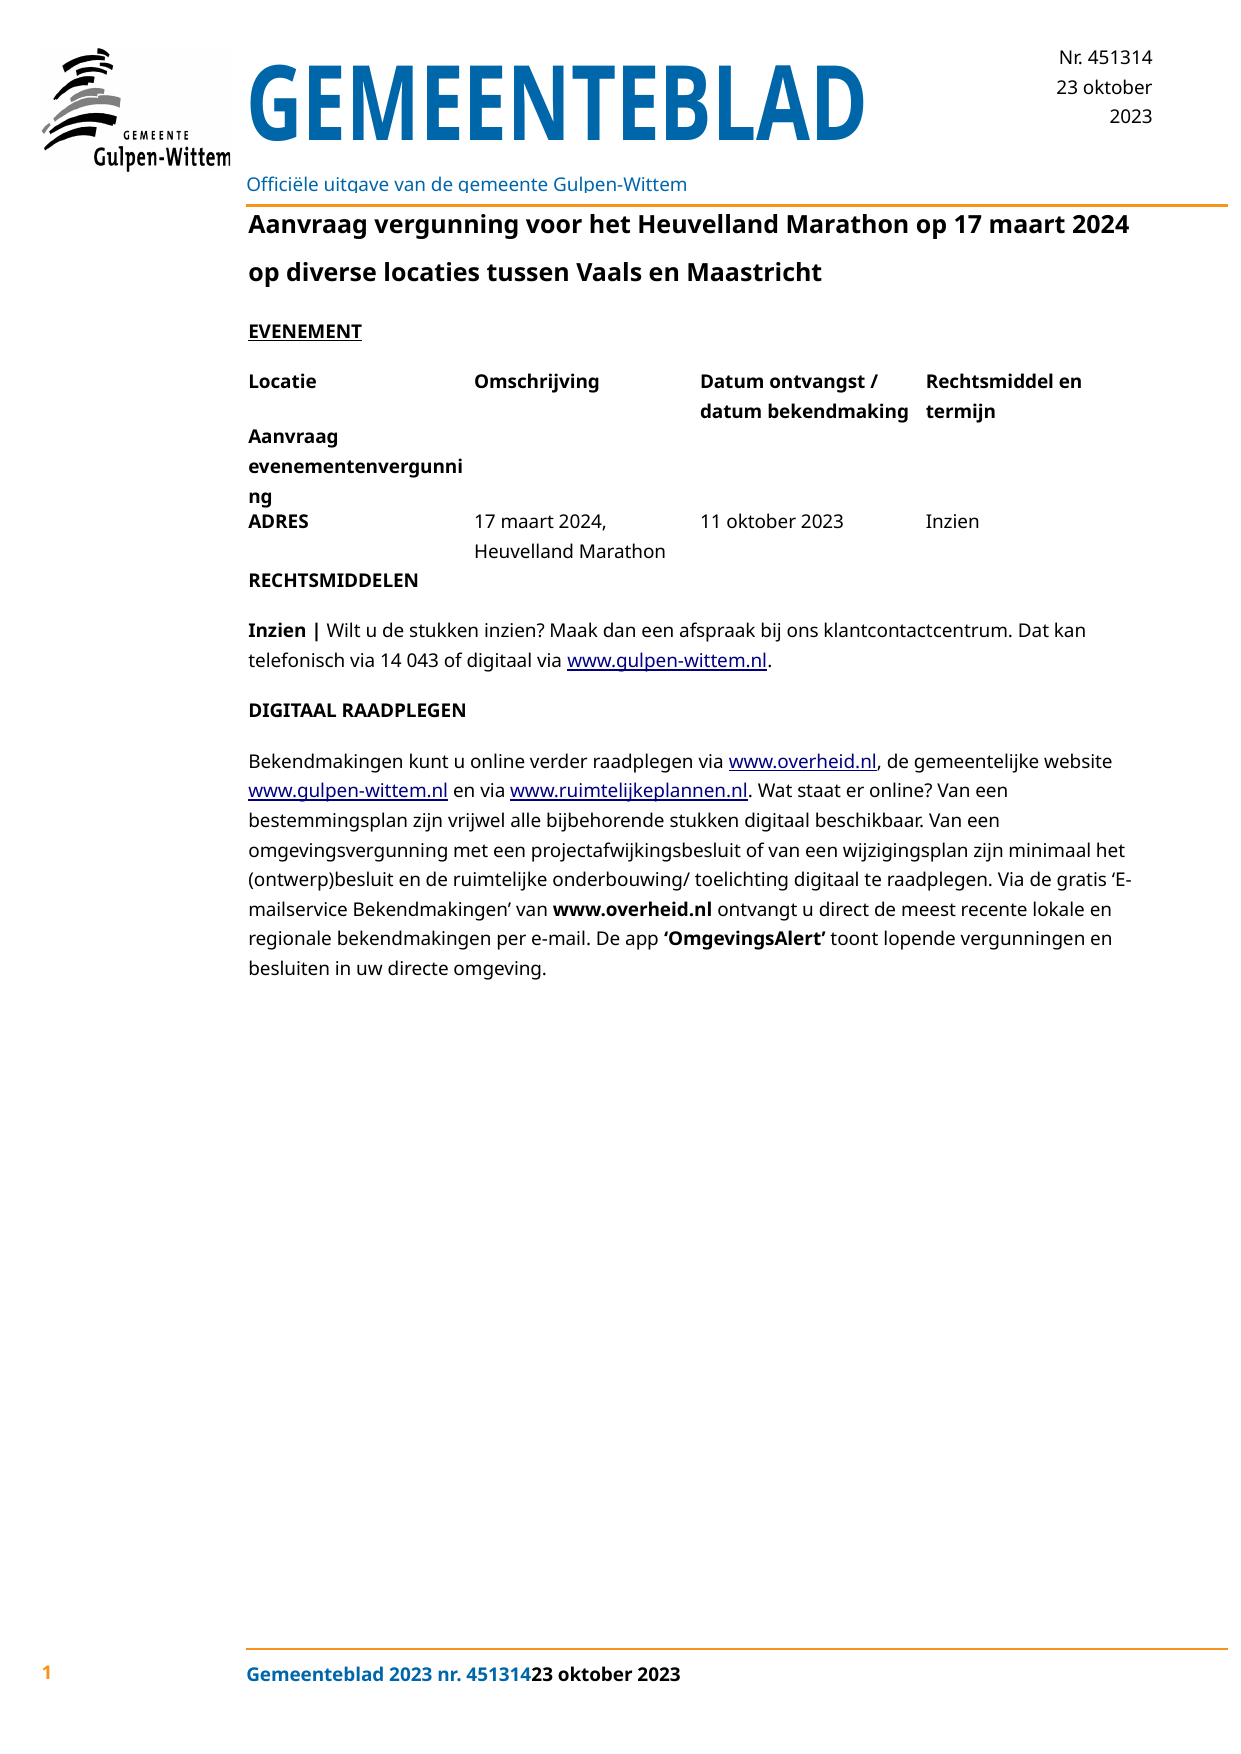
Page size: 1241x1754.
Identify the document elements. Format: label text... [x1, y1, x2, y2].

text Bekendmakingen kunt u online verder raadplegen via www.overheid.nl, de gemeentelijke website www.gulpen-wittem.nl en via www.ruimtelijkeplannen.nl. Wat staat er online? Van een bestemmingsplan zijn vrijwel alle bijbehorende stukken digitaal beschikbaar. Van een omgevingsvergunning met een projectafwijkingsbesluit of van een wijzigingsplan zijn minimaal het (ontwerp)besluit en de ruimtelijke onderbouwing/ toelichting digitaal te raadplegen. Via de gratis ‘E-mailservice Bekendmakingen’ van www.overheid.nl ontvangt u direct de meest recente lokale en regionale bekendmakingen per e-mail. De app ‘OmgevingsAlert’ toont lopende vergunningen en besluiten in uw directe omgeving. [248, 748, 1152, 981]
table_cell Aanvraag evenementenvergunning [248, 424, 474, 509]
table_cell [926, 424, 1152, 509]
table_cell [474, 424, 700, 509]
picture [41, 47, 231, 172]
text EVENEMENT [248, 318, 1152, 344]
text Inzien | Wilt u de stukken inzien? Maak dan een afspraak bij ons klantcontactcentrum. Dat kan telefonisch via 14 043 of digitaal via www.gulpen-wittem.nl. [248, 618, 1152, 673]
table_header Locatie [248, 369, 474, 424]
table_header Rechtsmiddel en termijn [926, 369, 1152, 424]
table_header Datum ontvangst / datum bekendmaking [700, 369, 926, 424]
table_cell [700, 424, 926, 509]
text RECHTSMIDDELEN [248, 567, 1152, 593]
table_cell 17 maart 2024, Heuvelland Marathon [474, 509, 700, 564]
table_cell Inzien [926, 509, 1152, 564]
table_cell 11 oktober 2023 [700, 509, 926, 564]
table_header Omschrijving [474, 369, 700, 424]
text Aanvraag vergunning voor het Heuvelland Marathon op 17 maart 2024 op diverse locaties tussen Vaals en Maastricht [248, 207, 1152, 288]
table_cell ADRES [248, 509, 474, 564]
text DIGITAAL RAADPLEGEN [248, 698, 1152, 723]
